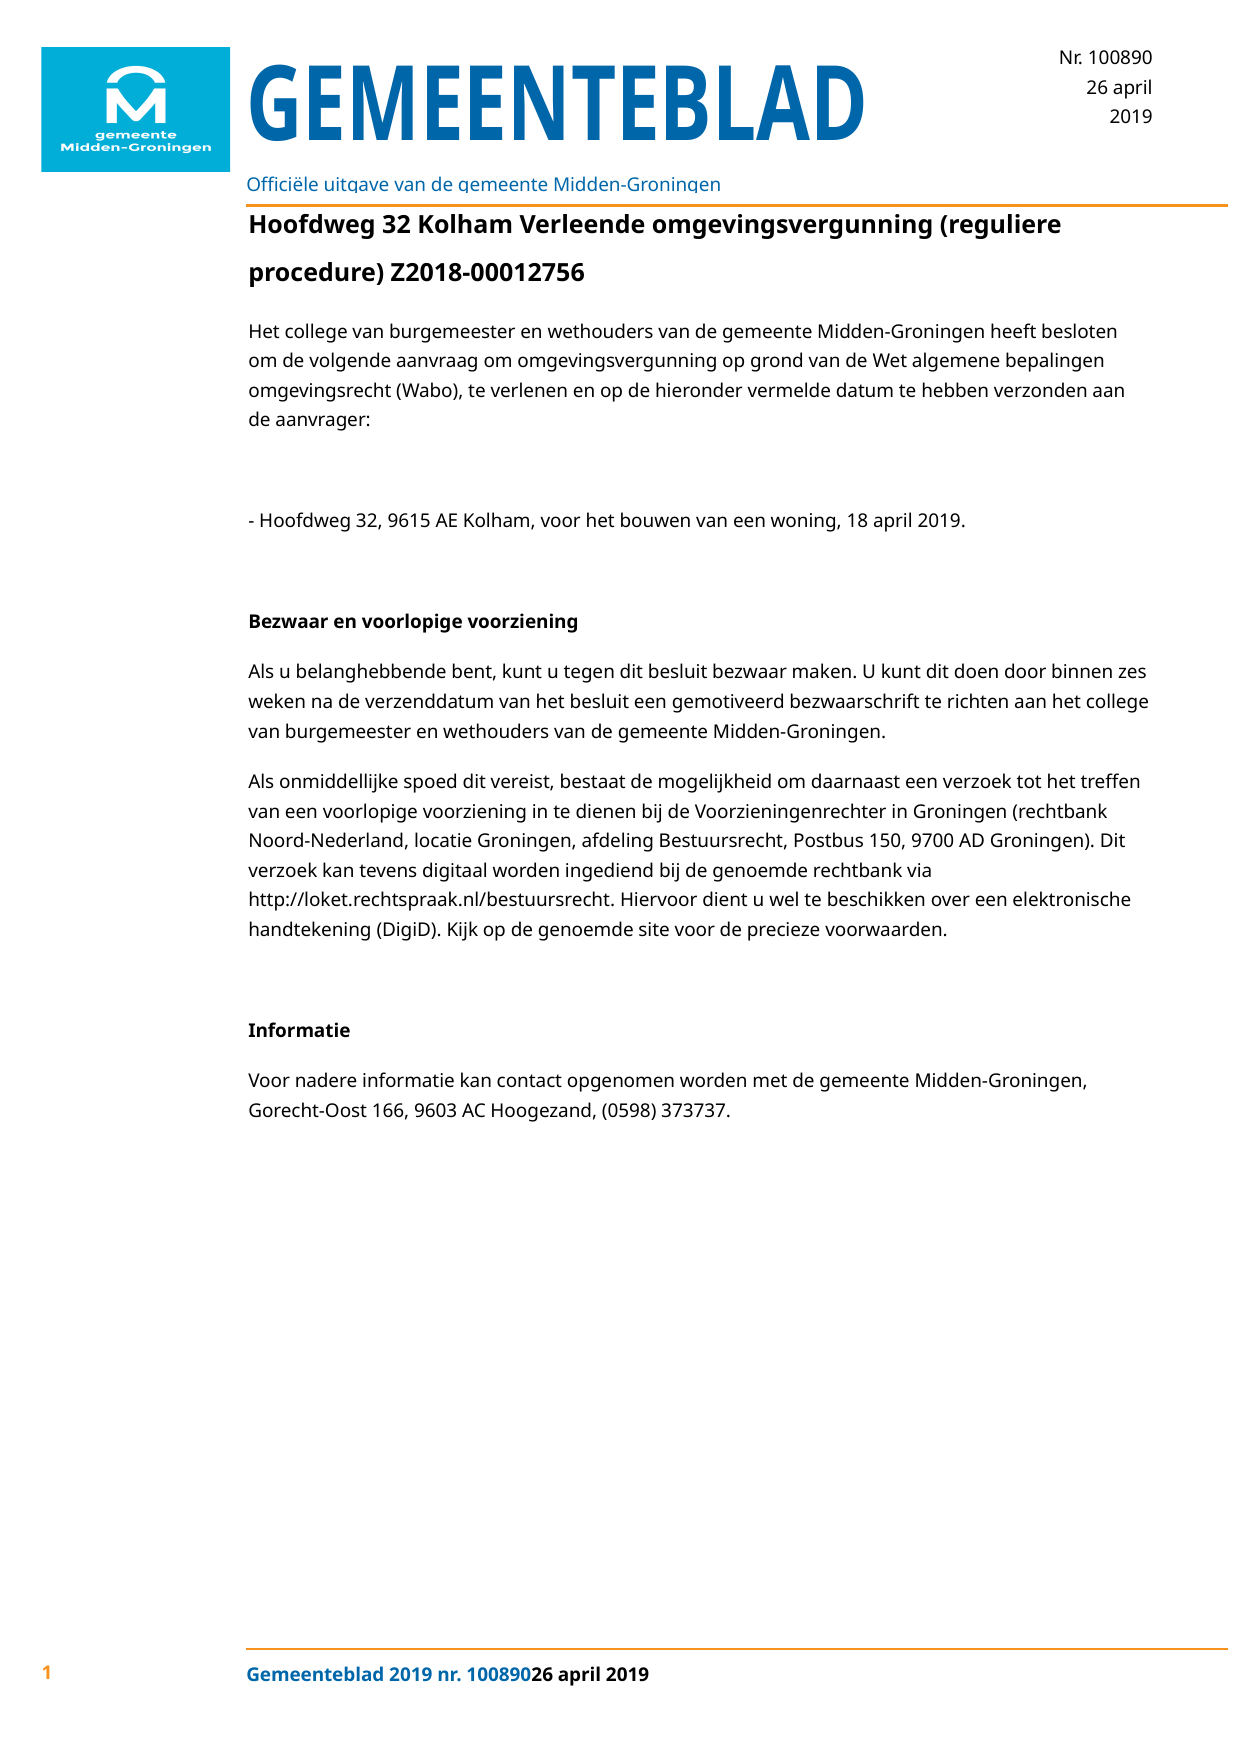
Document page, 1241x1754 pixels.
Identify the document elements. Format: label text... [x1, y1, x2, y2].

text Als u belanghebbende bent, kunt u tegen dit besluit bezwaar maken. U kunt dit doen door binnen zes weken na de verzenddatum van het besluit een gemotiveerd bezwaarschrift te richten aan het college van burgemeester en wethouders van de gemeente Midden-Groningen. [248, 659, 1152, 744]
text Als onmiddellijke spoed dit vereist, bestaat de mogelijkheid om daarnaast een verzoek tot het treffen van een voorlopige voorziening in te dienen bij de Voorzieningenrechter in Groningen (rechtbank Noord-Nederland, locatie Groningen, afdeling Bestuursrecht, Postbus 150, 9700 AD Groningen). Dit verzoek kan tevens digitaal worden ingediend bij de genoemde rechtbank via http://loket.rechtspraak.nl/bestuursrecht. Hiervoor dient u wel te beschikken over een elektronische handtekening (DigiD). Kijk op de genoemde site voor de precieze voorwaarden. [248, 768, 1152, 942]
picture [108, 66, 164, 82]
picture [107, 89, 165, 122]
text - Hoofdweg 32, 9615 AE Kolham, voor het bouwen van een woning, 18 april 2019. [248, 507, 1152, 533]
text Voor nadere informatie kan contact opgenomen worden met de gemeente Midden-Groningen, Gorecht-Oost 166, 9603 AC Hoogezand, (0598) 373737. [248, 1067, 1152, 1123]
text Hoofdweg 32 Kolham Verleende omgevingsvergunning (reguliere procedure) Z2018-00012756 [248, 207, 1152, 288]
text Informatie [248, 1017, 1152, 1043]
text Bezwaar en voorlopige voorziening [248, 608, 1152, 634]
text Het college van burgemeester en wethouders van de gemeente Midden-Groningen heeft besloten om de volgende aanvraag om omgevingsvergunning op grond van de Wet algemene bepalingen omgevingsrecht (Wabo), te verlenen en op de hieronder vermelde datum te hebben verzonden aan de aanvrager: [248, 318, 1152, 432]
picture [184, 146, 190, 153]
